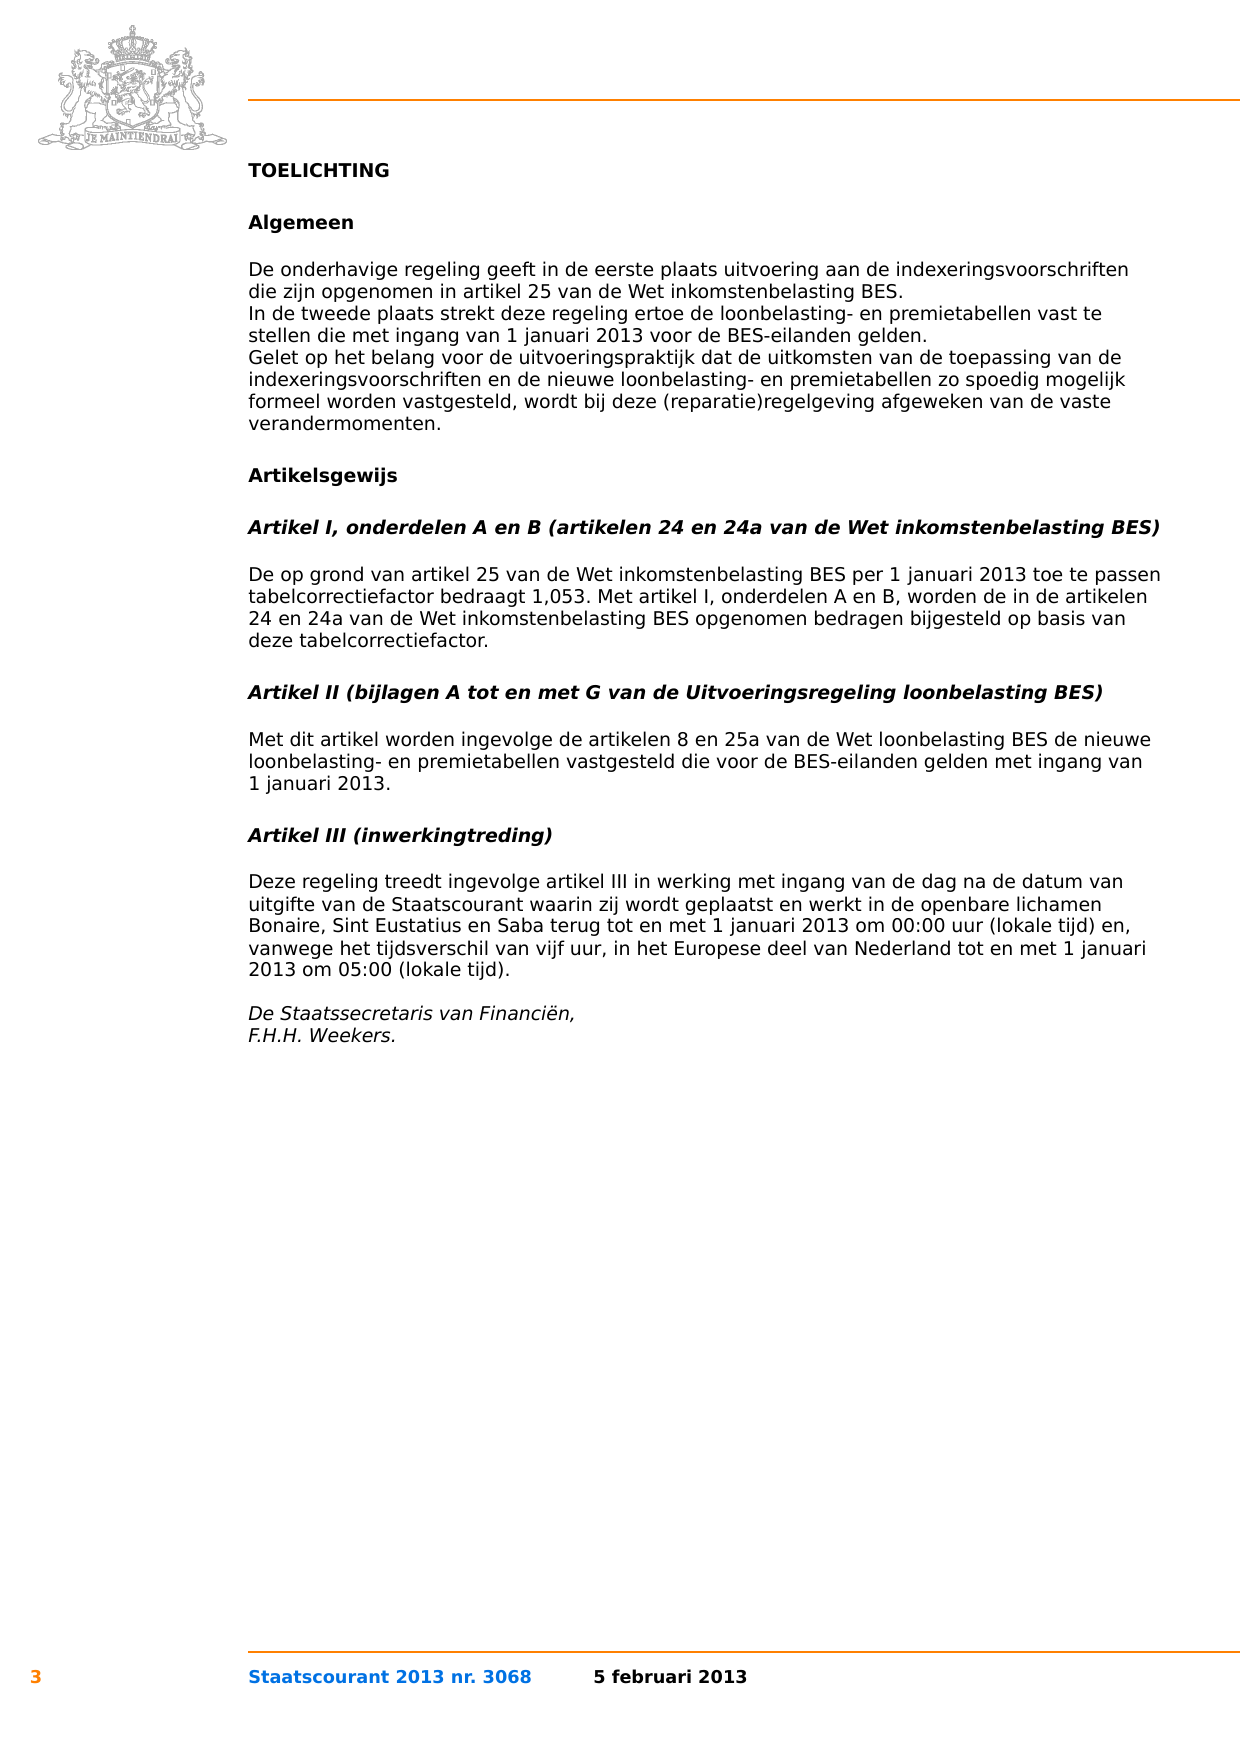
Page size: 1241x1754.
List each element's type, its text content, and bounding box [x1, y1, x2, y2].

picture [38, 25, 227, 150]
subtitle TOELICHTING [248, 160, 1163, 182]
subtitle Artikel II (bijlagen A tot en met G van de Uitvoeringsregeling loonbelasting BES) [248, 682, 1163, 703]
subtitle Algemeen [248, 212, 1163, 234]
text De onderhavige regeling geeft in de eerste plaats uitvoering aan de indexeringsvoorschriften die zijn opgenomen in artikel 25 van de Wet inkomstenbelasting BES. [248, 259, 1163, 303]
text De Staatssecretaris van Financiën, F.H.H. Weekers. [248, 1003, 1163, 1047]
text Met dit artikel worden ingevolge de artikelen 8 en 25a van de Wet loonbelasting BES de nieuwe loonbelasting- en premietabellen vastgesteld die voor de BES-eilanden gelden met ingang van 1 januari 2013. [248, 728, 1163, 794]
subtitle Artikelsgewijs [248, 465, 1163, 487]
text Gelet op het belang voor de uitvoeringspraktijk dat de uitkomsten van de toepassing van de indexeringsvoorschriften en de nieuwe loonbelasting- en premietabellen zo spoedig mogelijk formeel worden vastgesteld, wordt bij deze (reparatie)regelgeving afgeweken van de vaste verandermomenten. [248, 347, 1163, 435]
subtitle Artikel III (inwerkingtreding) [248, 824, 1163, 846]
subtitle Artikel I, onderdelen A en B (artikelen 24 en 24a van de Wet inkomstenbelasting BES) [248, 517, 1163, 539]
text In de tweede plaats strekt deze regeling ertoe de loonbelasting- en premietabellen vast te stellen die met ingang van 1 januari 2013 voor de BES-eilanden gelden. [248, 303, 1163, 347]
text Deze regeling treedt ingevolge artikel III in werking met ingang van de dag na de datum van uitgifte van de Staatscourant waarin zij wordt geplaatst en werkt in de openbare lichamen Bonaire, Sint Eustatius en Saba terug tot en met 1 januari 2013 om 00:00 uur (lokale tijd) en, vanwege het tijdsverschil van vijf uur, in het Europese deel van Nederland tot en met 1 januari 2013 om 05:00 (lokale tijd). [248, 871, 1163, 981]
text De op grond van artikel 25 van de Wet inkomstenbelasting BES per 1 januari 2013 toe te passen tabelcorrectiefactor bedraagt 1,053. Met artikel I, onderdelen A en B, worden de in de artikelen 24 en 24a van de Wet inkomstenbelasting BES opgenomen bedragen bijgesteld op basis van deze tabelcorrectiefactor. [248, 564, 1163, 652]
